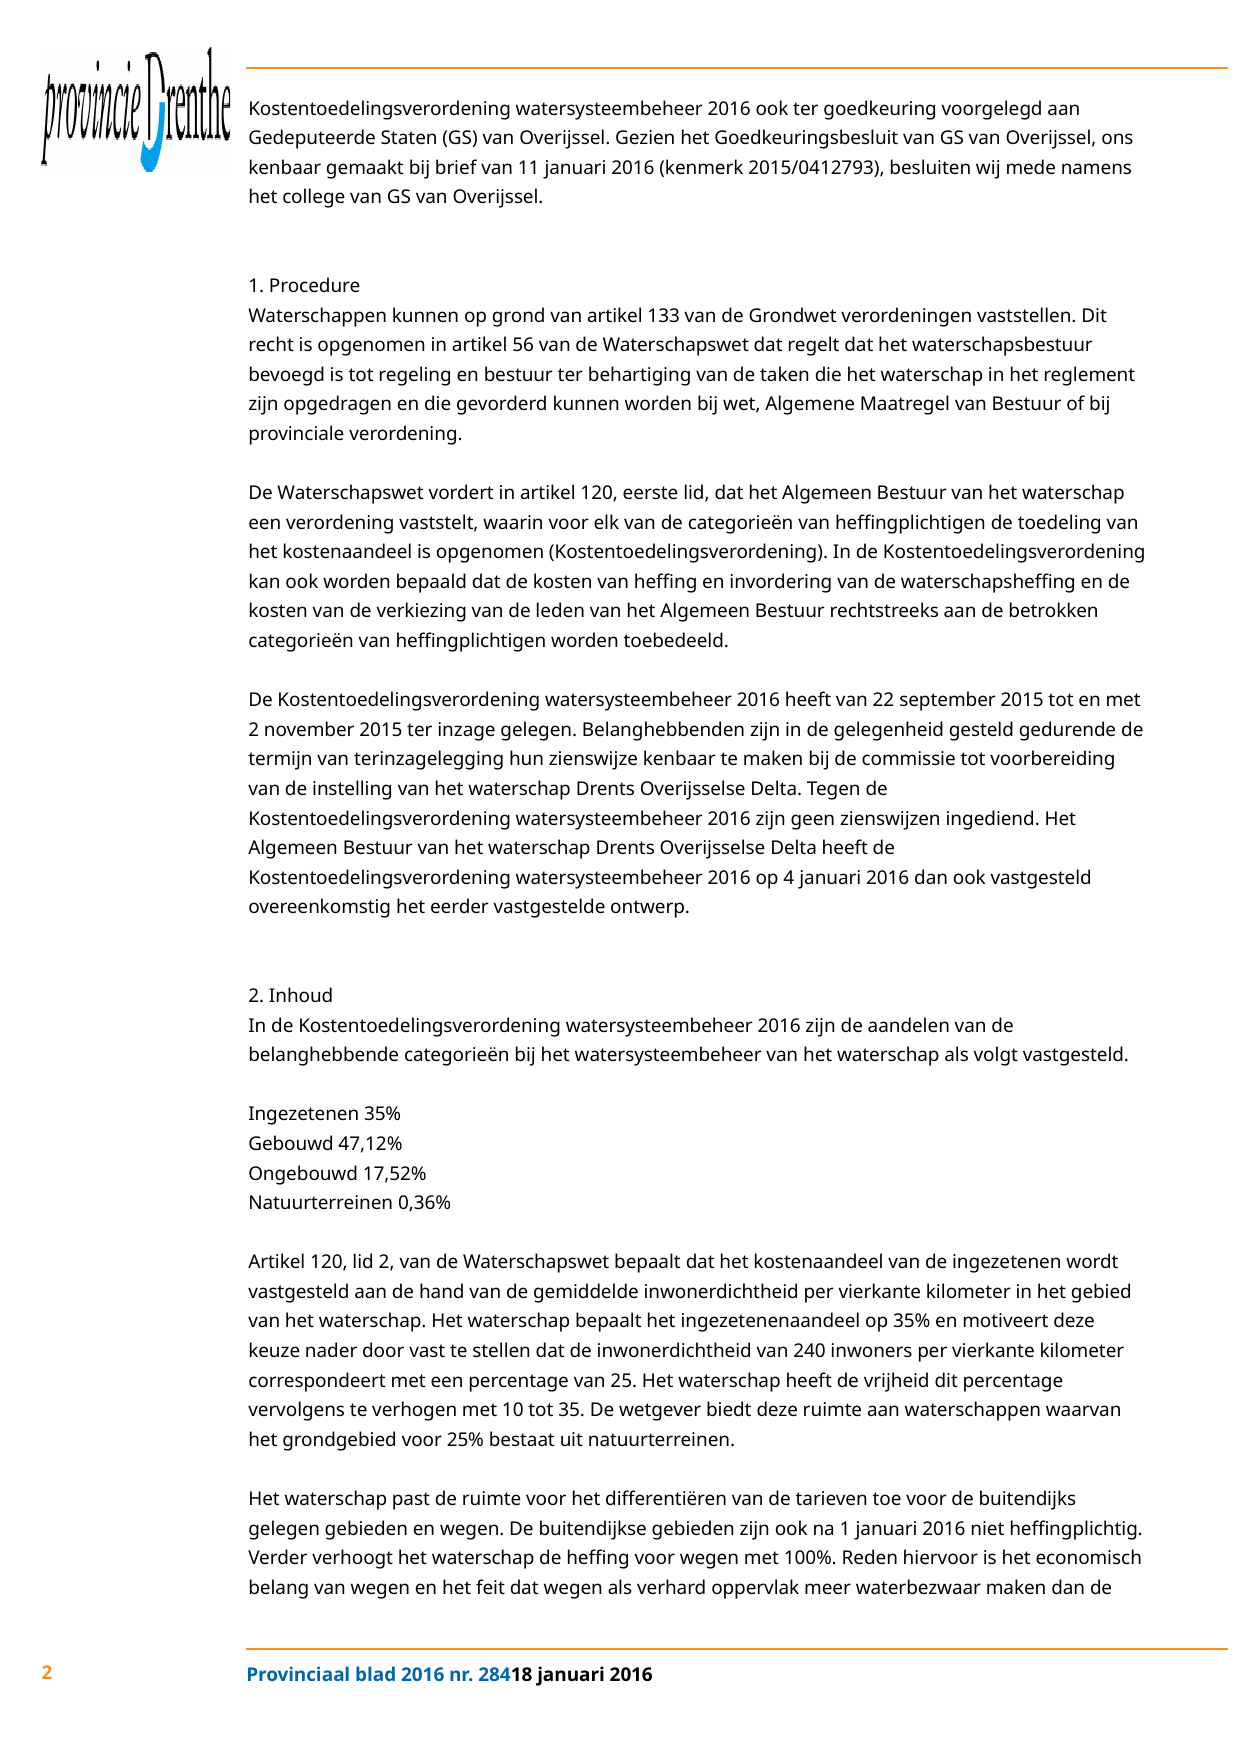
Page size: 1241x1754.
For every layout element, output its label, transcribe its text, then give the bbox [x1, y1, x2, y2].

text Kostentoedelingsverordening watersysteembeheer 2016 ook ter goedkeuring voorgelegd aan Gedeputeerde Staten (GS) van Overijssel. Gezien het Goedkeuringsbesluit van GS van Overijssel, ons kenbaar gemaakt bij brief van 11 januari 2016 (kenmerk 2015/0412793), besluiten wij mede namens het college van GS van Overijssel. [248, 95, 1152, 209]
text Ongebouwd 17,52% [248, 1160, 1152, 1186]
text In de Kostentoedelingsverordening watersysteembeheer 2016 zijn de aandelen van de belanghebbende categorieën bij het watersysteembeheer van het waterschap als volgt vastgesteld. [248, 1012, 1152, 1067]
text Natuurterreinen 0,36% [248, 1189, 1152, 1215]
text Het waterschap past de ruimte voor het differentiëren van de tarieven toe voor de buitendijks gelegen gebieden en wegen. De buitendijkse gebieden zijn ook na 1 januari 2016 niet heffingplichtig. Verder verhoogt het waterschap de heffing voor wegen met 100%. Reden hiervoor is het economisch belang van wegen en het feit dat wegen als verhard oppervlak meer waterbezwaar maken dan de [248, 1485, 1152, 1600]
text Ingezetenen 35% [248, 1101, 1152, 1126]
text 1. Procedure [248, 272, 1152, 298]
text Waterschappen kunnen op grond van artikel 133 van de Grondwet verordeningen vaststellen. Dit recht is opgenomen in artikel 56 van de Waterschapswet dat regelt dat het waterschapsbestuur bevoegd is tot regeling en bestuur ter behartiging van de taken die het waterschap in het reglement zijn opgedragen en die gevorderd kunnen worden bij wet, Algemene Maatregel van Bestuur of bij provinciale verordening. [248, 302, 1152, 446]
text 2. Inhoud [248, 982, 1152, 1008]
text De Kostentoedelingsverordening watersysteembeheer 2016 heeft van 22 september 2015 tot en met 2 november 2015 ter inzage gelegen. Belanghebbenden zijn in de gelegenheid gesteld gedurende de termijn van terinzagelegging hun zienswijze kenbaar te maken bij de commissie tot voorbereiding van de instelling van het waterschap Drents Overijsselse Delta. Tegen de Kostentoedelingsverordening watersysteembeheer 2016 zijn geen zienswijzen ingediend. Het Algemeen Bestuur van het waterschap Drents Overijsselse Delta heeft de Kostentoedelingsverordening watersysteembeheer 2016 op 4 januari 2016 dan ook vastgesteld overeenkomstig het eerder vastgestelde ontwerp. [248, 686, 1152, 919]
text Artikel 120, lid 2, van de Waterschapswet bepaalt dat het kostenaandeel van de ingezetenen wordt vastgesteld aan de hand van de gemiddelde inwonerdichtheid per vierkante kilometer in het gebied van het waterschap. Het waterschap bepaalt het ingezetenenaandeel op 35% en motiveert deze keuze nader door vast te stellen dat de inwonerdichtheid van 240 inwoners per vierkante kilometer correspondeert met een percentage van 25. Het waterschap heeft de vrijheid dit percentage vervolgens te verhogen met 10 tot 35. De wetgever biedt deze ruimte aan waterschappen waarvan het grondgebied voor 25% bestaat uit natuurterreinen. [248, 1248, 1152, 1452]
picture [41, 47, 231, 172]
text Gebouwd 47,12% [248, 1130, 1152, 1156]
text De Waterschapswet vordert in artikel 120, eerste lid, dat het Algemeen Bestuur van het waterschap een verordening vaststelt, waarin voor elk van de categorieën van heffingplichtigen de toedeling van het kostenaandeel is opgenomen (Kostentoedelingsverordening). In de Kostentoedelingsverordening kan ook worden bepaald dat de kosten van heffing en invordering van de waterschapsheffing en de kosten van de verkiezing van de leden van het Algemeen Bestuur rechtstreeks aan de betrokken categorieën van heffingplichtigen worden toebedeeld. [248, 479, 1152, 653]
